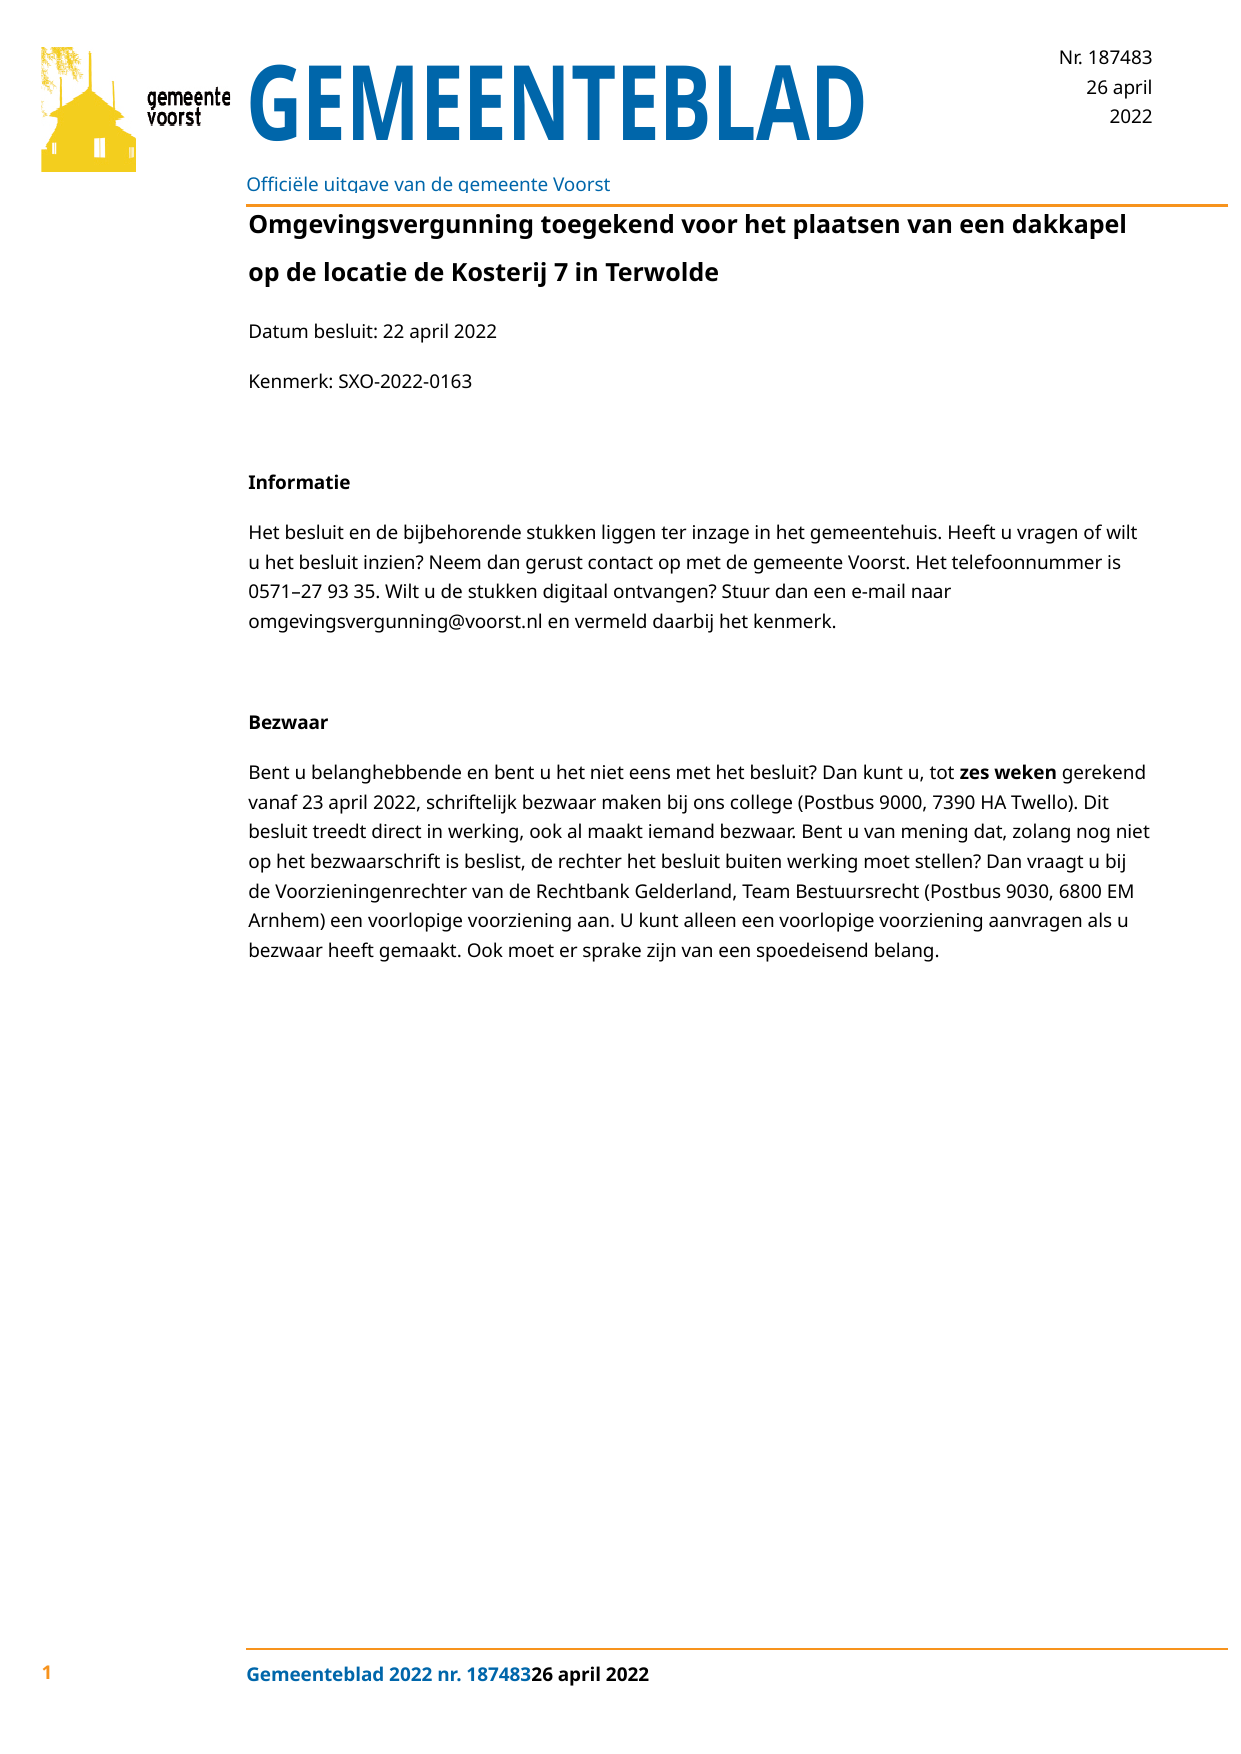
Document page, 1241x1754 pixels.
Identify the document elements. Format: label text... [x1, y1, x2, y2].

text Bent u belanghebbende en bent u het niet eens met het besluit? Dan kunt u, tot zes weken gerekend vanaf 23 april 2022, schriftelijk bezwaar maken bij ons college (Postbus 9000, 7390 HA Twello). Dit besluit treedt direct in werking, ook al maakt iemand bezwaar. Bent u van mening dat, zolang nog niet op het bezwaarschrift is beslist, de rechter het besluit buiten werking moet stellen? Dan vraagt u bij de Voorzieningenrechter van de Rechtbank Gelderland, Team Bestuursrecht (Postbus 9030, 6800 EM Arnhem) een voorlopige voorziening aan. U kunt alleen een voorlopige voorziening aanvragen als u bezwaar heeft gemaakt. Ook moet er sprake zijn van een spoedeisend belang. [248, 759, 1152, 963]
text Bezwaar [248, 709, 1152, 735]
text Omgevingsvergunning toegekend voor het plaatsen van een dakkapel op de locatie de Kosterij 7 in Terwolde [248, 207, 1152, 288]
text Kenmerk: SXO-2022-0163 [248, 368, 1152, 394]
text Informatie [248, 469, 1152, 495]
text Datum besluit: 22 april 2022 [248, 318, 1152, 344]
text Het besluit en de bijbehorende stukken liggen ter inzage in het gemeentehuis. Heeft u vragen of wilt u het besluit inzien? Neem dan gerust contact op met de gemeente Voorst. Het telefoonnummer is 0571–27 93 35. Wilt u de stukken digitaal ontvangen? Stuur dan een e-mail naar omgevingsvergunning@voorst.nl en vermeld daarbij het kenmerk. [248, 519, 1152, 634]
picture [41, 47, 231, 172]
